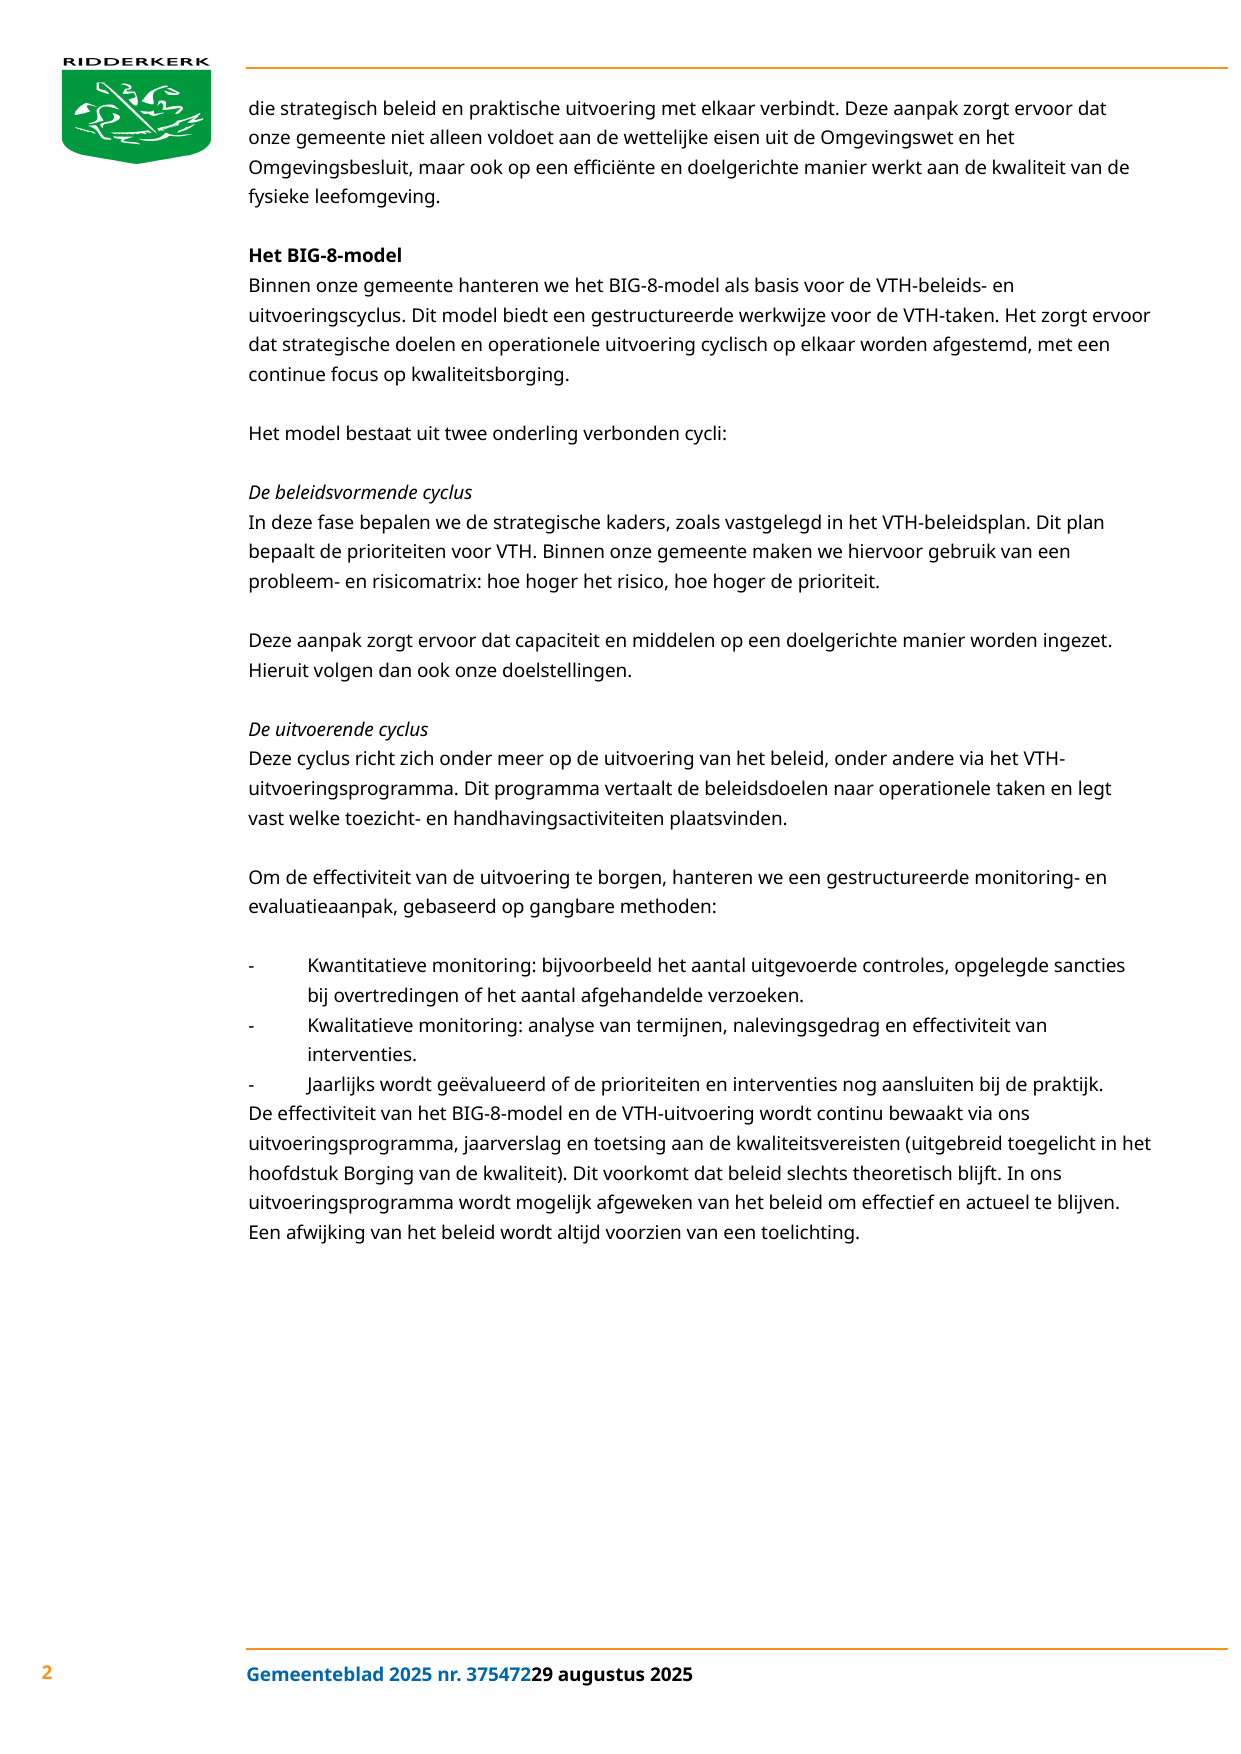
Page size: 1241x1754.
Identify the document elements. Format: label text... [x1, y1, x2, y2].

picture [41, 47, 231, 172]
text Het BIG-8-model [248, 243, 1152, 268]
text In deze fase bepalen we de strategische kaders, zoals vastgelegd in het VTH-beleidsplan. Dit plan bepaalt de prioriteiten voor VTH. Binnen onze gemeente maken we hiervoor gebruik van een probleem- en risicomatrix: hoe hoger het risico, hoe hoger de prioriteit. [248, 509, 1152, 594]
text Het model bestaat uit twee onderling verbonden cycli: [248, 420, 1152, 446]
text Deze cyclus richt zich onder meer op de uitvoering van het beleid, onder andere via het VTH-uitvoeringsprogramma. Dit programma vertaalt de beleidsdoelen naar operationele taken en legt vast welke toezicht- en handhavingsactiviteiten plaatsvinden. [248, 746, 1152, 831]
list Kwantitatieve monitoring: bijvoorbeeld het aantal uitgevoerde controles, opgelegde sancties bij overtredingen of het aantal afgehandelde verzoeken. [248, 953, 1152, 1008]
text Deze aanpak zorgt ervoor dat capaciteit en middelen op een doelgerichte manier worden ingezet. Hieruit volgen dan ook onze doelstellingen. [248, 627, 1152, 683]
text Binnen onze gemeente hanteren we het BIG-8-model als basis voor de VTH-beleids- en uitvoeringscyclus. Dit model biedt een gestructureerde werkwijze voor de VTH-taken. Het zorgt ervoor dat strategische doelen en operationele uitvoering cyclisch op elkaar worden afgestemd, met een continue focus op kwaliteitsborging. [248, 272, 1152, 387]
text De uitvoerende cyclus [248, 716, 1152, 742]
text die strategisch beleid en praktische uitvoering met elkaar verbindt. Deze aanpak zorgt ervoor dat onze gemeente niet alleen voldoet aan de wettelijke eisen uit de Omgevingswet en het Omgevingsbesluit, maar ook op een efficiënte en doelgerichte manier werkt aan de kwaliteit van de fysieke leefomgeving. [248, 95, 1152, 209]
list Kwalitatieve monitoring: analyse van termijnen, nalevingsgedrag en effectiviteit van interventies. [248, 1012, 1152, 1067]
list Jaarlijks wordt geëvalueerd of de prioriteiten en interventies nog aansluiten bij de praktijk. [248, 1071, 1152, 1097]
text De beleidsvormende cyclus [248, 479, 1152, 505]
text Om de effectiviteit van de uitvoering te borgen, hanteren we een gestructureerde monitoring- en evaluatieaanpak, gebaseerd op gangbare methoden: [248, 864, 1152, 919]
text De effectiviteit van het BIG-8-model en de VTH-uitvoering wordt continu bewaakt via ons uitvoeringsprogramma, jaarverslag en toetsing aan de kwaliteitsvereisten (uitgebreid toegelicht in het hoofdstuk Borging van de kwaliteit). Dit voorkomt dat beleid slechts theoretisch blijft. In ons uitvoeringsprogramma wordt mogelijk afgeweken van het beleid om effectief en actueel te blijven. Een afwijking van het beleid wordt altijd voorzien van een toelichting. [248, 1101, 1152, 1245]
